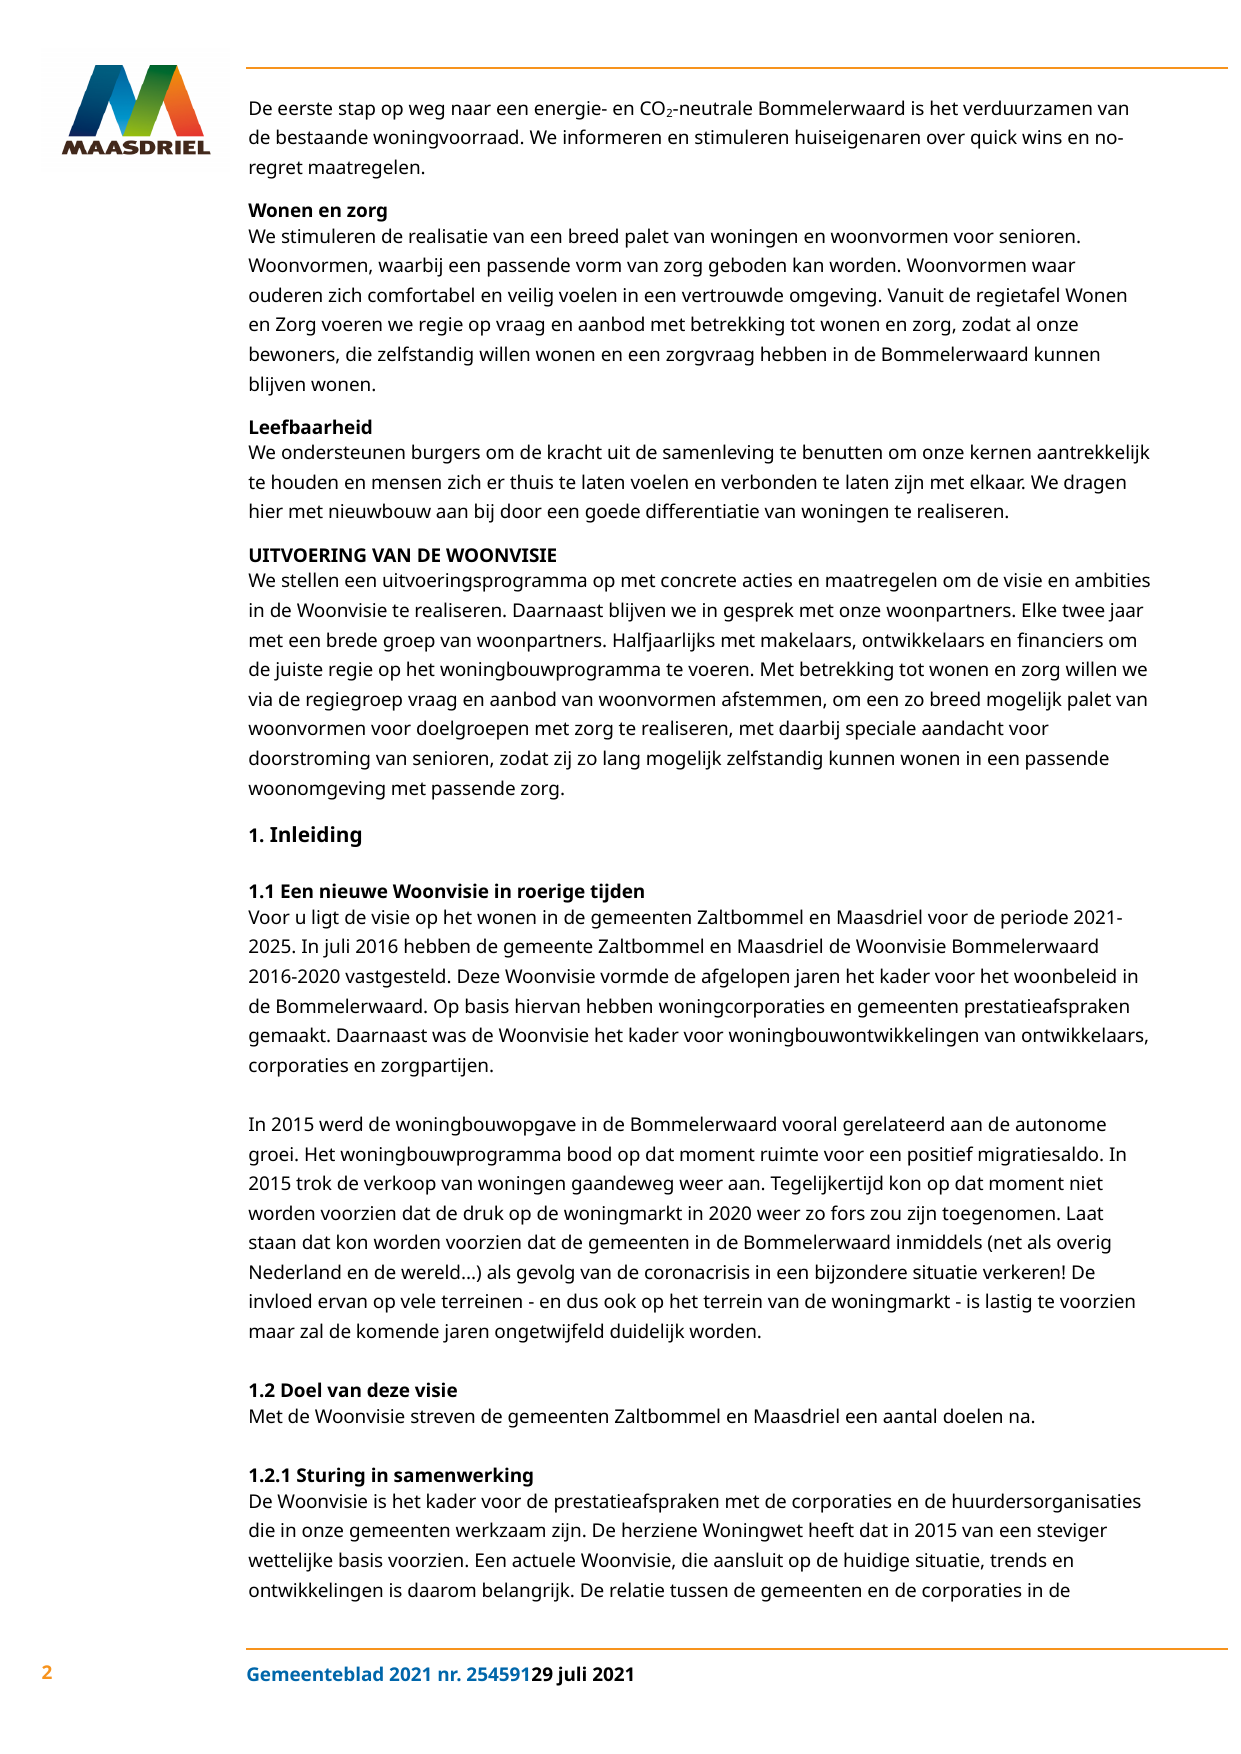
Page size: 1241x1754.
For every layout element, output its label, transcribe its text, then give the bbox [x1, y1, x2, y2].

text We stimuleren de realisatie van een breed palet van woningen en woonvormen voor senioren. Woonvormen, waarbij een passende vorm van zorg geboden kan worden. Woonvormen waar ouderen zich comfortabel en veilig voelen in een vertrouwde omgeving. Vanuit de regietafel Wonen en Zorg voeren we regie op vraag en aanbod met betrekking tot wonen en zorg, zodat al onze bewoners, die zelfstandig willen wonen en een zorgvraag hebben in de Bommelerwaard kunnen blijven wonen. [248, 223, 1152, 396]
text We stellen een uitvoeringsprogramma op met concrete acties en maatregelen om de visie en ambities in de Woonvisie te realiseren. Daarnaast blijven we in gesprek met onze woonpartners. Elke twee jaar met een brede groep van woonpartners. Halfjaarlijks met makelaars, ontwikkelaars en financiers om de juiste regie op het woningbouwprogramma te voeren. Met betrekking tot wonen en zorg willen we via de regiegroep vraag en aanbod van woonvormen afstemmen, om een zo breed mogelijk palet van woonvormen voor doelgroepen met zorg te realiseren, met daarbij speciale aandacht voor doorstroming van senioren, zodat zij zo lang mogelijk zelfstandig kunnen wonen in een passende woonomgeving met passende zorg. [248, 568, 1152, 800]
text In 2015 werd de woningbouwopgave in de Bommelerwaard vooral gerelateerd aan de autonome groei. Het woningbouwprogramma bood op dat moment ruimte voor een positief migratiesaldo. In 2015 trok de verkoop van woningen gaandeweg weer aan. Tegelijkertijd kon op dat moment niet worden voorzien dat de druk op de woningmarkt in 2020 weer zo fors zou zijn toegenomen. Laat staan dat kon worden voorzien dat de gemeenten in de Bommelerwaard inmiddels (net als overig Nederland en de wereld...) als gevolg van de coronacrisis in een bijzondere situatie verkeren! De invloed ervan op vele terreinen - en dus ook op het terrein van de woningmarkt - is lastig te voorzien maar zal de komende jaren ongetwijfeld duidelijk worden. [248, 1111, 1152, 1344]
picture [41, 47, 231, 172]
text 1.2.1 Sturing in samenwerking [248, 1462, 1152, 1488]
text Met de Woonvisie streven de gemeenten Zaltbommel en Maasdriel een aantal doelen na. [248, 1403, 1152, 1429]
text We ondersteunen burgers om de kracht uit de samenleving te benutten om onze kernen aantrekkelijk te houden en mensen zich er thuis te laten voelen en verbonden te laten zijn met elkaar. We dragen hier met nieuwbouw aan bij door een goede differentiatie van woningen te realiseren. [248, 439, 1152, 524]
text De Woonvisie is het kader voor de prestatieafspraken met de corporaties en de huurdersorganisaties die in onze gemeenten werkzaam zijn. De herziene Woningwet heeft dat in 2015 van een steviger wettelijke basis voorzien. Een actuele Woonvisie, die aansluit op de huidige situatie, trends en ontwikkelingen is daarom belangrijk. De relatie tussen de gemeenten en de corporaties in de [248, 1488, 1152, 1602]
text De eerste stap op weg naar een energie- en CO2-neutrale Bommelerwaard is het verduurzamen van de bestaande woningvoorraad. We informeren en stimuleren huiseigenaren over quick wins en no-regret maatregelen. [248, 95, 1152, 180]
text UITVOERING VAN DE WOONVISIE [248, 542, 1152, 568]
text 1. Inleiding [248, 820, 1152, 849]
text Wonen en zorg [248, 197, 1152, 223]
text 1.2 Doel van deze visie [248, 1377, 1152, 1403]
text Voor u ligt de visie op het wonen in de gemeenten Zaltbommel en Maasdriel voor de periode 2021-2025. In juli 2016 hebben de gemeente Zaltbommel en Maasdriel de Woonvisie Bommelerwaard 2016-2020 vastgesteld. Deze Woonvisie vormde de afgelopen jaren het kader voor het woonbeleid in de Bommelerwaard. Op basis hiervan hebben woningcorporaties en gemeenten prestatieafspraken gemaakt. Daarnaast was de Woonvisie het kader voor woningbouwontwikkelingen van ontwikkelaars, corporaties en zorgpartijen. [248, 904, 1152, 1078]
text Leefbaarheid [248, 414, 1152, 439]
text 1.1 Een nieuwe Woonvisie in roerige tijden [248, 878, 1152, 904]
